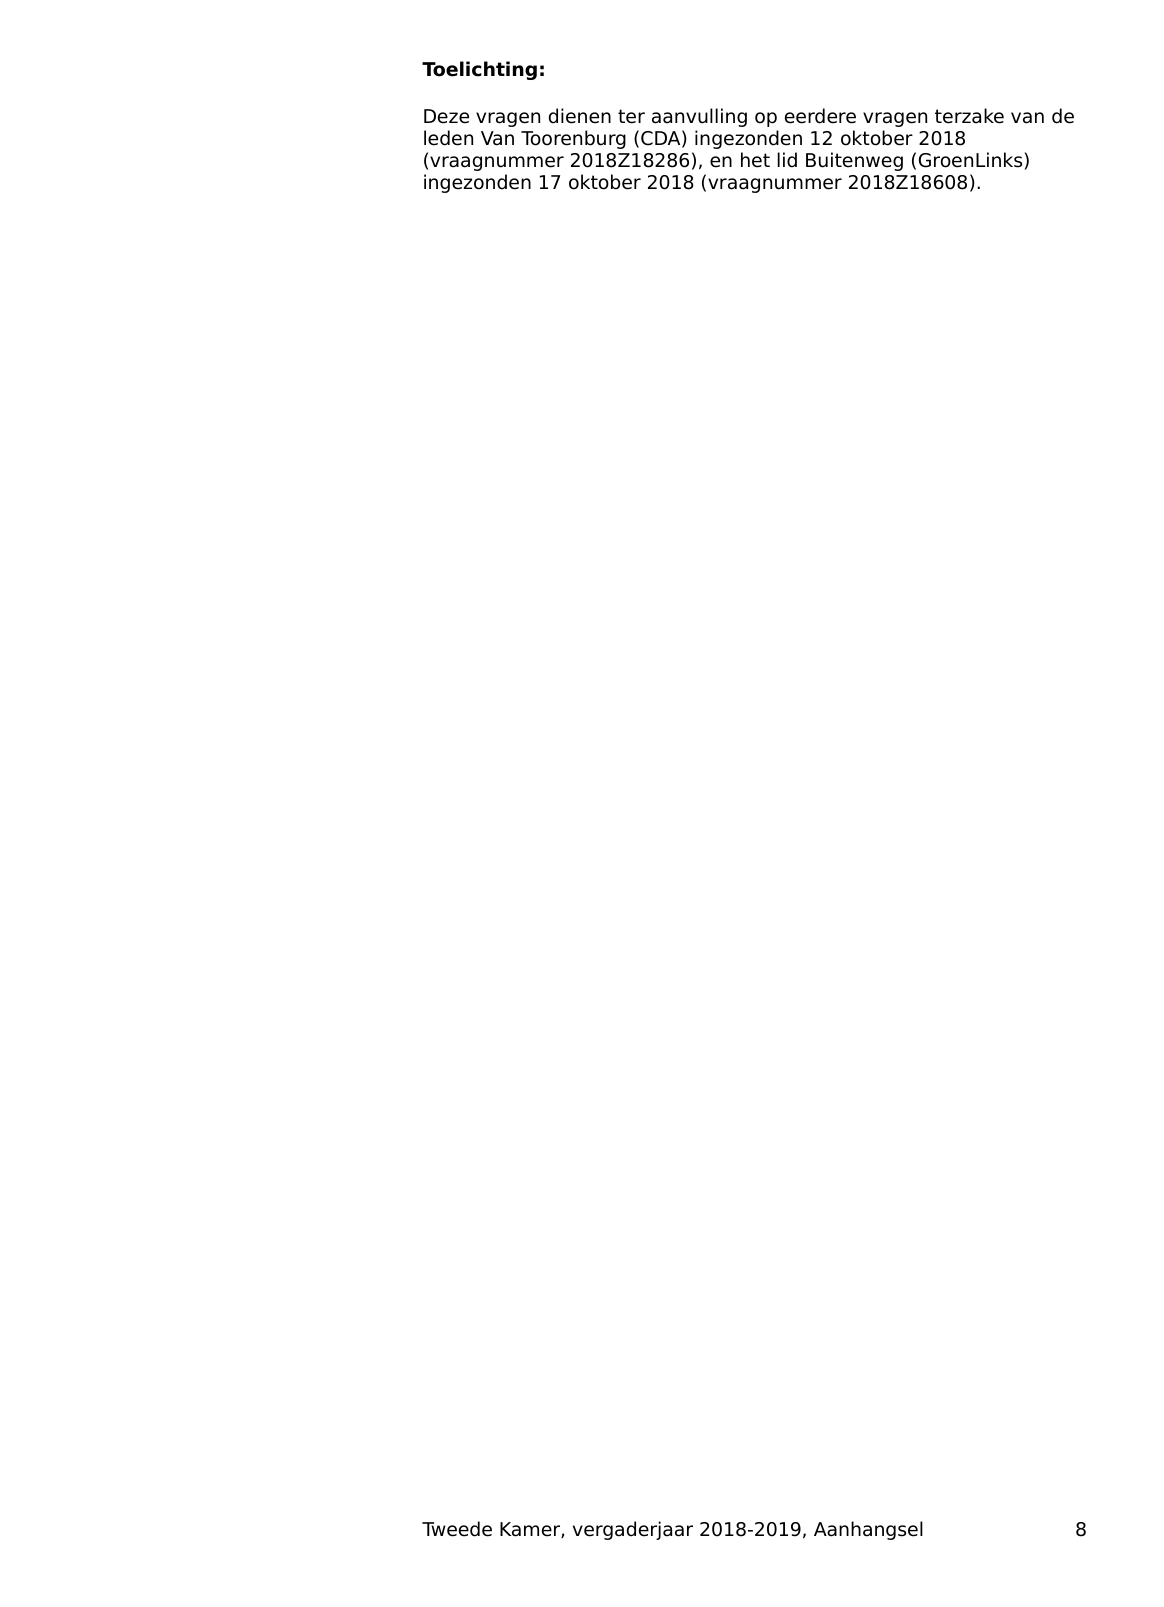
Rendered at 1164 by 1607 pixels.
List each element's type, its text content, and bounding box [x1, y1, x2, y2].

text Deze vragen dienen ter aanvulling op eerdere vragen terzake van de leden Van Toorenburg (CDA) ingezonden 12 oktober 2018 (vraagnummer 2018Z18286), en het lid Buitenweg (GroenLinks) ingezonden 17 oktober 2018 (vraagnummer 2018Z18608). [422, 106, 1087, 194]
subtitle Toelichting: [422, 59, 1087, 81]
